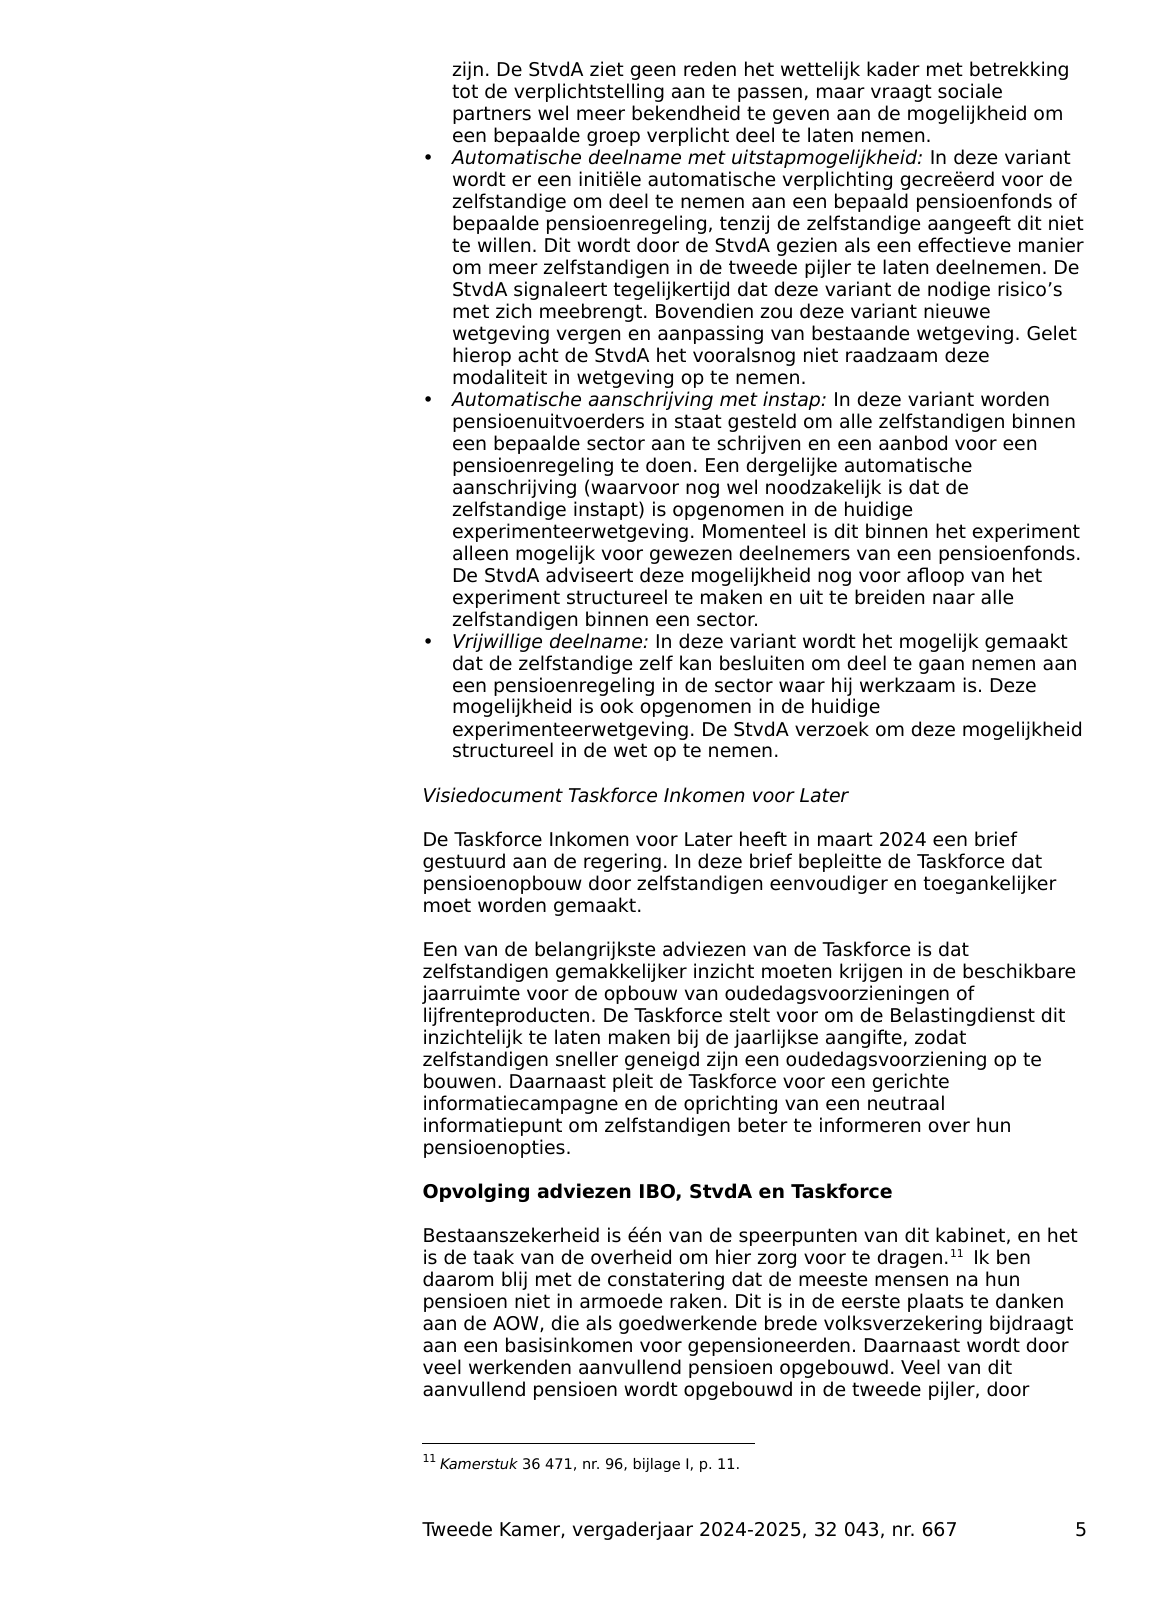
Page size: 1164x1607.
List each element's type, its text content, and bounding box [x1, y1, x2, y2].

subtitle Visiedocument Taskforce Inkomen voor Later [422, 784, 1087, 807]
text • Vrijwillige deelname: In deze variant wordt het mogelijk gemaakt dat de zelfstandige zelf kan besluiten om deel te gaan nemen aan een pensioenregeling in de sector waar hij werkzaam is. Deze mogelijkheid is ook opgenomen in de huidige experimenteerwetgeving. De StvdA verzoek om deze mogelijkheid structureel in de wet op te nemen. [422, 631, 1087, 762]
text De Taskforce Inkomen voor Later heeft in maart 2024 een brief gestuurd aan de regering. In deze brief bepleitte de Taskforce dat pensioenopbouw door zelfstandigen eenvoudiger en toegankelijker moet worden gemaakt. [422, 829, 1087, 917]
text • Automatische deelname met uitstapmogelijkheid: In deze variant wordt er een initiële automatische verplichting gecreëerd voor de zelfstandige om deel te nemen aan een bepaald pensioenfonds of bepaalde pensioenregeling, tenzij de zelfstandige aangeeft dit niet te willen. Dit wordt door de StvdA gezien als een effectieve manier om meer zelfstandigen in de tweede pijler te laten deelnemen. De StvdA signaleert tegelijkertijd dat deze variant de nodige risico’s met zich meebrengt. Bovendien zou deze variant nieuwe wetgeving vergen en aanpassing van bestaande wetgeving. Gelet hierop acht de StvdA het vooralsnog niet raadzaam deze modaliteit in wetgeving op te nemen. [422, 147, 1087, 389]
text Kamerstuk 36 471, nr. 96, bijlage I, p. 11. [422, 1452, 1087, 1474]
text Een van de belangrijkste adviezen van de Taskforce is dat zelfstandigen gemakkelijker inzicht moeten krijgen in de beschikbare jaarruimte voor de opbouw van oudedagsvoorzieningen of lijfrenteproducten. De Taskforce stelt voor om de Belastingdienst dit inzichtelijk te laten maken bij de jaarlijkse aangifte, zodat zelfstandigen sneller geneigd zijn een oudedagsvoorziening op te bouwen. Daarnaast pleit de Taskforce voor een gerichte informatiecampagne en de oprichting van een neutraal informatiepunt om zelfstandigen beter te informeren over hun pensioenopties. [422, 939, 1087, 1159]
text • Automatische aanschrijving met instap: In deze variant worden pensioenuitvoerders in staat gesteld om alle zelfstandigen binnen een bepaalde sector aan te schrijven en een aanbod voor een pensioenregeling te doen. Een dergelijke automatische aanschrijving (waarvoor nog wel noodzakelijk is dat de zelfstandige instapt) is opgenomen in de huidige experimenteerwetgeving. Momenteel is dit binnen het experiment alleen mogelijk voor gewezen deelnemers van een pensioenfonds. De StvdA adviseert deze mogelijkheid nog voor afloop van het experiment structureel te maken en uit te breiden naar alle zelfstandigen binnen een sector. [422, 389, 1087, 631]
text Bestaanszekerheid is één van de speerpunten van dit kabinet, en het is de taak van de overheid om hier zorg voor te dragen. Ik ben daarom blij met de constatering dat de meeste mensen na hun pensioen niet in armoede raken. Dit is in de eerste plaats te danken aan de AOW, die als goedwerkende brede volksverzekering bijdraagt aan een basisinkomen voor gepensioneerden. Daarnaast wordt door veel werkenden aanvullend pensioen opgebouwd. Veel van dit aanvullend pensioen wordt opgebouwd in de tweede pijler, door [422, 1225, 1087, 1401]
text zijn. De StvdA ziet geen reden het wettelijk kader met betrekking tot de verplichtstelling aan te passen, maar vraagt sociale partners wel meer bekendheid te geven aan de mogelijkheid om een bepaalde groep verplicht deel te laten nemen. [422, 59, 1087, 147]
text Opvolging adviezen IBO, StvdA en Taskforce [422, 1181, 1087, 1203]
